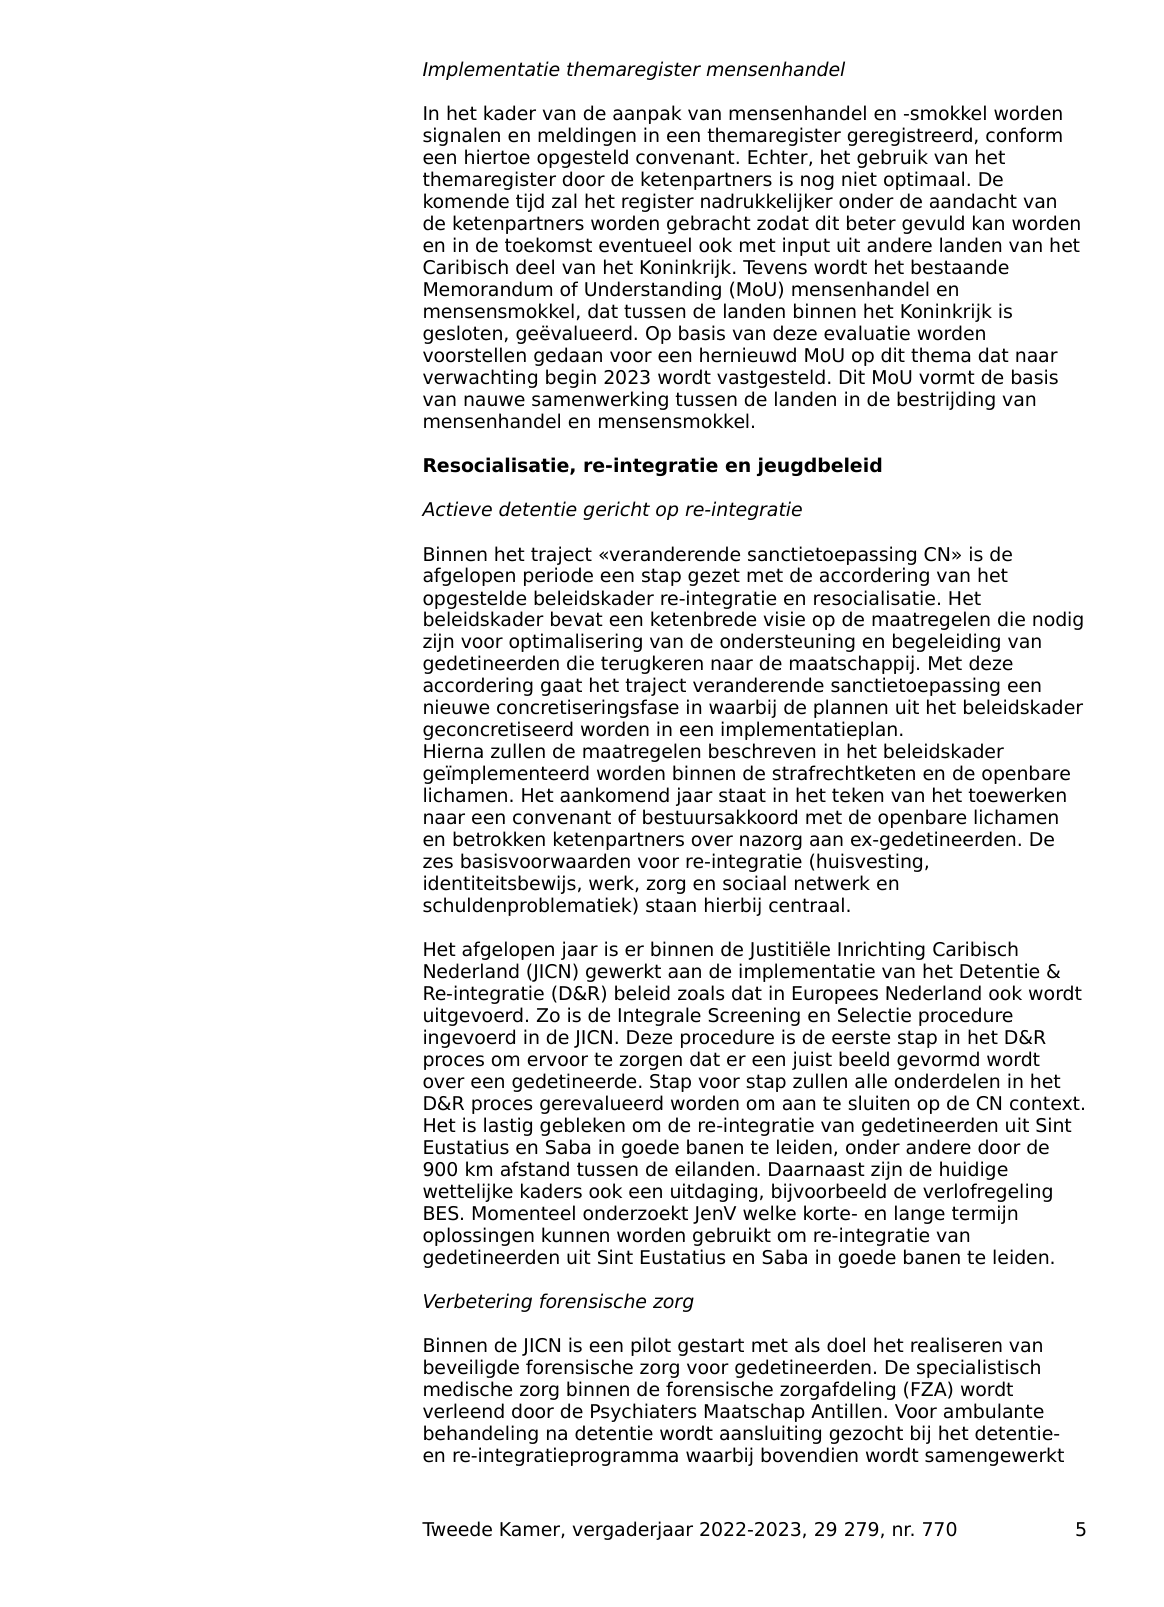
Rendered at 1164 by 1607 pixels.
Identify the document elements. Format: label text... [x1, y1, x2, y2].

text Binnen de JICN is een pilot gestart met als doel het realiseren van beveiligde forensische zorg voor gedetineerden. De specialistisch medische zorg binnen de forensische zorgafdeling (FZA) wordt verleend door de Psychiaters Maatschap Antillen. Voor ambulante behandeling na detentie wordt aansluiting gezocht bij het detentie- en re-integratieprogramma waarbij bovendien wordt samengewerkt [422, 1335, 1087, 1467]
subtitle Resocialisatie, re-integratie en jeugdbeleid [422, 455, 1087, 477]
text Het afgelopen jaar is er binnen de Justitiële Inrichting Caribisch Nederland (JICN) gewerkt aan de implementatie van het Detentie & Re-integratie (D&R) beleid zoals dat in Europees Nederland ook wordt uitgevoerd. Zo is de Integrale Screening en Selectie procedure ingevoerd in de JICN. Deze procedure is de eerste stap in het D&R proces om ervoor te zorgen dat er een juist beeld gevormd wordt over een gedetineerde. Stap voor stap zullen alle onderdelen in het D&R proces gerevalueerd worden om aan te sluiten op de CN context. Het is lastig gebleken om de re-integratie van gedetineerden uit Sint Eustatius en Saba in goede banen te leiden, onder andere door de 900 km afstand tussen de eilanden. Daarnaast zijn de huidige wettelijke kaders ook een uitdaging, bijvoorbeeld de verlofregeling BES. Momenteel onderzoekt JenV welke korte- en lange termijn oplossingen kunnen worden gebruikt om re-integratie van gedetineerden uit Sint Eustatius en Saba in goede banen te leiden. [422, 939, 1087, 1269]
subtitle Implementatie themaregister mensenhandel [422, 59, 1087, 81]
text In het kader van de aanpak van mensenhandel en -smokkel worden signalen en meldingen in een themaregister geregistreerd, conform een hiertoe opgesteld convenant. Echter, het gebruik van het themaregister door de ketenpartners is nog niet optimaal. De komende tijd zal het register nadrukkelijker onder de aandacht van de ketenpartners worden gebracht zodat dit beter gevuld kan worden en in de toekomst eventueel ook met input uit andere landen van het Caribisch deel van het Koninkrijk. Tevens wordt het bestaande Memorandum of Understanding (MoU) mensenhandel en mensensmokkel, dat tussen de landen binnen het Koninkrijk is gesloten, geëvalueerd. Op basis van deze evaluatie worden voorstellen gedaan voor een hernieuwd MoU op dit thema dat naar verwachting begin 2023 wordt vastgesteld. Dit MoU vormt de basis van nauwe samenwerking tussen de landen in de bestrijding van mensenhandel en mensensmokkel. [422, 103, 1087, 433]
subtitle Verbetering forensische zorg [422, 1291, 1087, 1313]
text Hierna zullen de maatregelen beschreven in het beleidskader geïmplementeerd worden binnen de strafrechtketen en de openbare lichamen. Het aankomend jaar staat in het teken van het toewerken naar een convenant of bestuursakkoord met de openbare lichamen en betrokken ketenpartners over nazorg aan ex-gedetineerden. De zes basisvoorwaarden voor re-integratie (huisvesting, identiteitsbewijs, werk, zorg en sociaal netwerk en schuldenproblematiek) staan hierbij centraal. [422, 741, 1087, 917]
subtitle Actieve detentie gericht op re-integratie [422, 499, 1087, 521]
text Binnen het traject «veranderende sanctietoepassing CN» is de afgelopen periode een stap gezet met de accordering van het opgestelde beleidskader re-integratie en resocialisatie. Het beleidskader bevat een ketenbrede visie op de maatregelen die nodig zijn voor optimalisering van de ondersteuning en begeleiding van gedetineerden die terugkeren naar de maatschappij. Met deze accordering gaat het traject veranderende sanctietoepassing een nieuwe concretiseringsfase in waarbij de plannen uit het beleidskader geconcretiseerd worden in een implementatieplan. [422, 543, 1087, 741]
